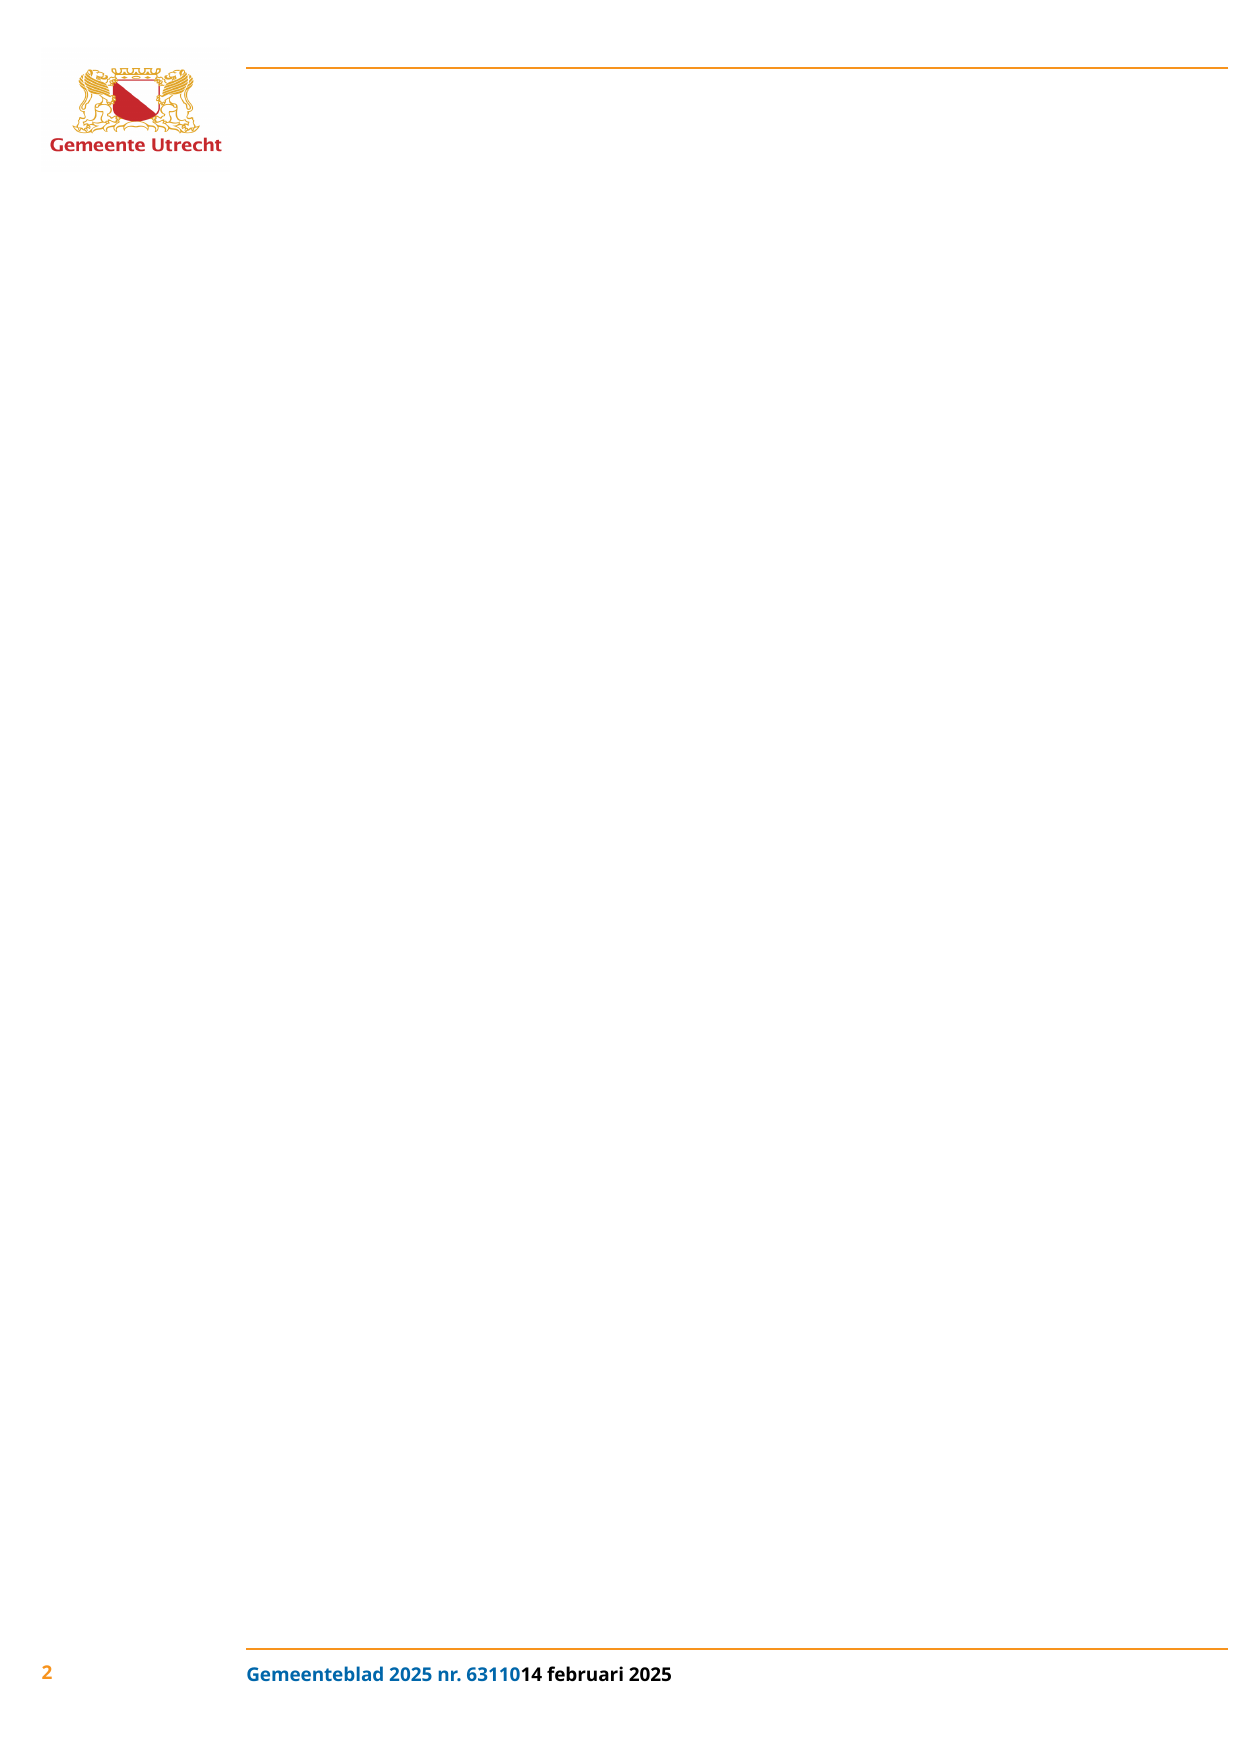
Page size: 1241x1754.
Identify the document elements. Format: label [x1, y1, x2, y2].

picture [41, 47, 231, 172]
